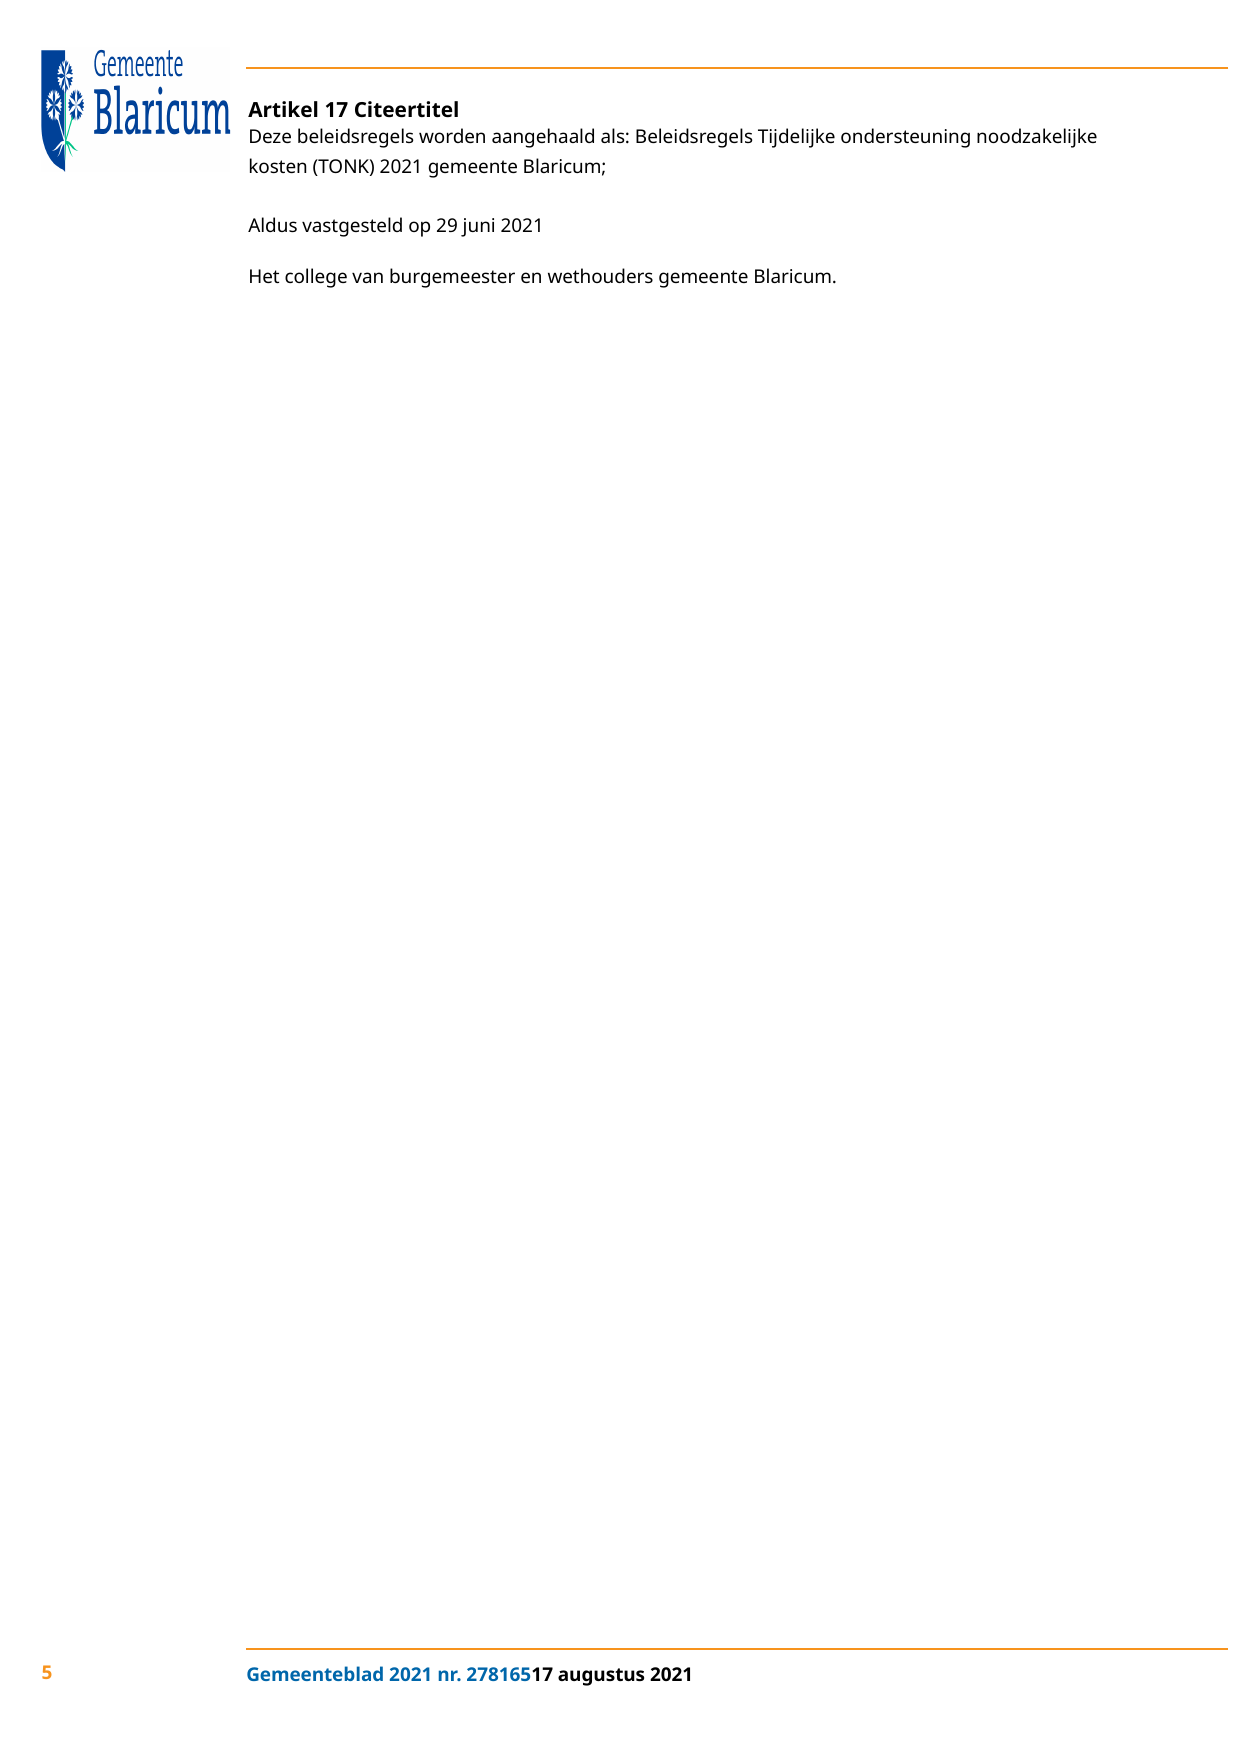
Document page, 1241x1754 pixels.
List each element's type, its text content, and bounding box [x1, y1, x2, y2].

text Artikel 17 Citeertitel [248, 95, 1152, 123]
text Deze beleidsregels worden aangehaald als: Beleidsregels Tijdelijke ondersteuning noodzakelijke kosten (TONK) 2021 gemeente Blaricum; [248, 123, 1152, 178]
text Aldus vastgesteld op 29 juni 2021 [248, 212, 1152, 238]
picture [41, 47, 231, 172]
text Het college van burgemeester en wethouders gemeente Blaricum. [248, 263, 1152, 289]
